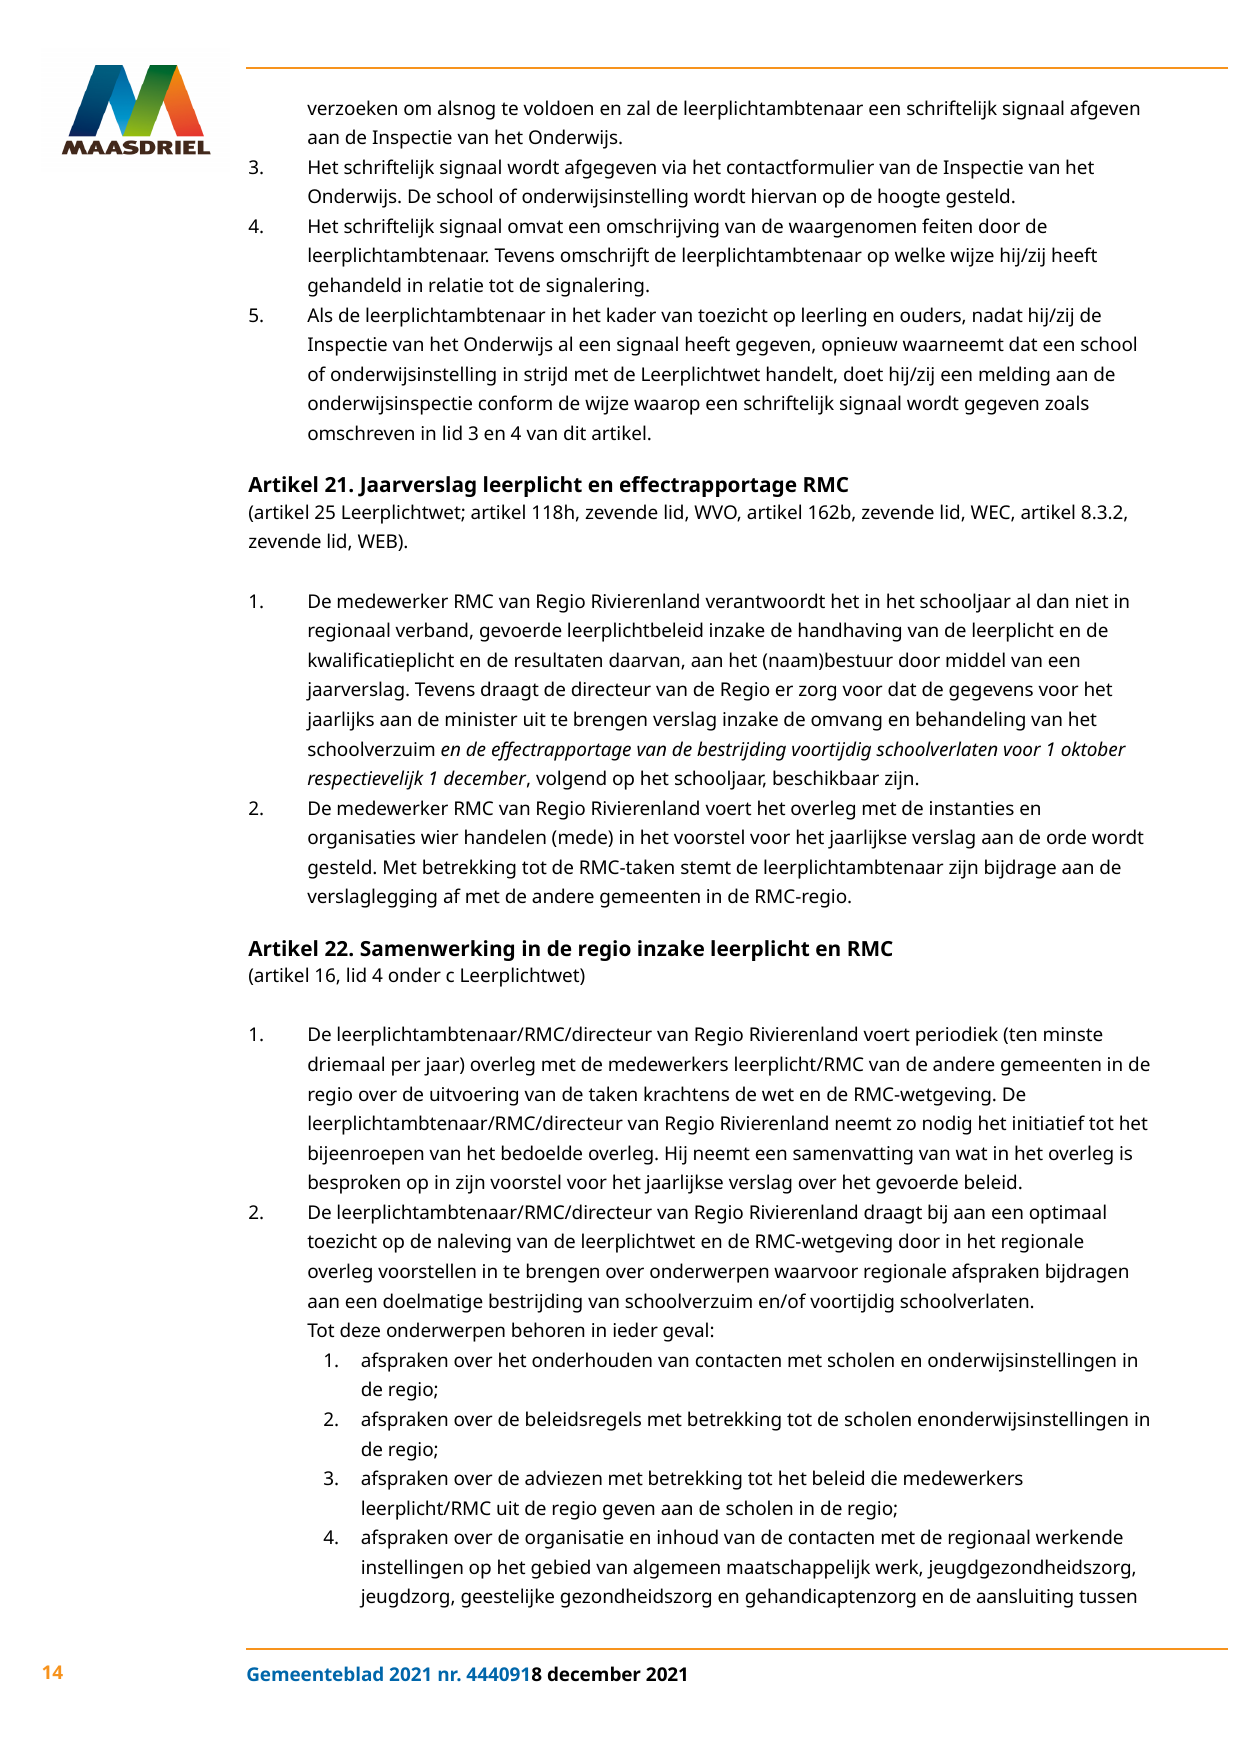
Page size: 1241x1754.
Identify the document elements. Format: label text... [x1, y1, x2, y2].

text Artikel 22. Samenwerking in de regio inzake leerplicht en RMC [248, 934, 1152, 962]
picture [41, 47, 231, 172]
text (artikel 16, lid 4 onder c Leerplichtwet) [248, 962, 1152, 988]
list afspraken over de beleidsregels met betrekking tot de scholen enonderwijsinstellingen in de regio; [323, 1406, 1152, 1462]
list De medewerker RMC van Regio Rivierenland verantwoordt het in het schooljaar al dan niet in regionaal verband, gevoerde leerplichtbeleid inzake de handhaving van de leerplicht en de kwalificatieplicht en de resultaten daarvan, aan het (naam)bestuur door middel van een jaarverslag. Tevens draagt de directeur van de Regio er zorg voor dat de gegevens voor het jaarlijks aan de minister uit te brengen verslag inzake de omvang en behandeling van het schoolverzuim en de effectrapportage van de bestrijding voortijdig schoolverlaten voor 1 oktober respectievelijk 1 december, volgend op het schooljaar, beschikbaar zijn. [248, 588, 1152, 791]
list verzoeken om alsnog te voldoen en zal de leerplichtambtenaar een schriftelijk signaal afgeven aan de Inspectie van het Onderwijs. [248, 95, 1152, 150]
list De medewerker RMC van Regio Rivierenland voert het overleg met de instanties en organisaties wier handelen (mede) in het voorstel voor het jaarlijkse verslag aan de orde wordt gesteld. Met betrekking tot de RMC-taken stemt de leerplichtambtenaar zijn bijdrage aan de verslaglegging af met de andere gemeenten in de RMC-regio. [248, 795, 1152, 909]
text Artikel 21. Jaarverslag leerplicht en effectrapportage RMC [248, 471, 1152, 499]
list Het schriftelijk signaal omvat een omschrijving van de waargenomen feiten door de leerplichtambtenaar. Tevens omschrijft de leerplichtambtenaar op welke wijze hij/zij heeft gehandeld in relatie tot de signalering. [248, 213, 1152, 298]
list afspraken over het onderhouden van contacten met scholen en onderwijsinstellingen in de regio; [323, 1347, 1152, 1402]
list Als de leerplichtambtenaar in het kader van toezicht op leerling en ouders, nadat hij/zij de Inspectie van het Onderwijs al een signaal heeft gegeven, opnieuw waarneemt dat een school of onderwijsinstelling in strijd met de Leerplichtwet handelt, doet hij/zij een melding aan de onderwijsinspectie conform de wijze waarop een schriftelijk signaal wordt gegeven zoals omschreven in lid 3 en 4 van dit artikel. [248, 302, 1152, 446]
list De leerplichtambtenaar/RMC/directeur van Regio Rivierenland draagt bij aan een optimaal toezicht op de naleving van de leerplichtwet en de RMC-wetgeving door in het regionale overleg voorstellen in te brengen over onderwerpen waarvoor regionale afspraken bijdragen aan een doelmatige bestrijding van schoolverzuim en/of voortijdig schoolverlaten. [248, 1199, 1152, 1314]
text (artikel 25 Leerplichtwet; artikel 118h, zevende lid, WVO, artikel 162b, zevende lid, WEC, artikel 8.3.2, zevende lid, WEB). [248, 499, 1152, 554]
list De leerplichtambtenaar/RMC/directeur van Regio Rivierenland voert periodiek (ten minste driemaal per jaar) overleg met de medewerkers leerplicht/RMC van de andere gemeenten in de regio over de uitvoering van de taken krachtens de wet en de RMC-wetgeving. De leerplichtambtenaar/RMC/directeur van Regio Rivierenland neemt zo nodig het initiatief tot het bijeenroepen van het bedoelde overleg. Hij neemt een samenvatting van wat in het overleg is besproken op in zijn voorstel voor het jaarlijkse verslag over het gevoerde beleid. [248, 1022, 1152, 1195]
list afspraken over de adviezen met betrekking tot het beleid die medewerkers leerplicht/RMC uit de regio geven aan de scholen in de regio; [323, 1465, 1152, 1521]
list afspraken over de organisatie en inhoud van de contacten met de regionaal werkende instellingen op het gebied van algemeen maatschappelijk werk, jeugdgezondheidszorg, jeugdzorg, geestelijke gezondheidszorg en gehandicaptenzorg en de aansluiting tussen [323, 1524, 1152, 1609]
list Het schriftelijk signaal wordt afgegeven via het contactformulier van de Inspectie van het Onderwijs. De school of onderwijsinstelling wordt hiervan op de hoogte gesteld. [248, 154, 1152, 209]
list Tot deze onderwerpen behoren in ieder geval: [248, 1317, 1152, 1343]
